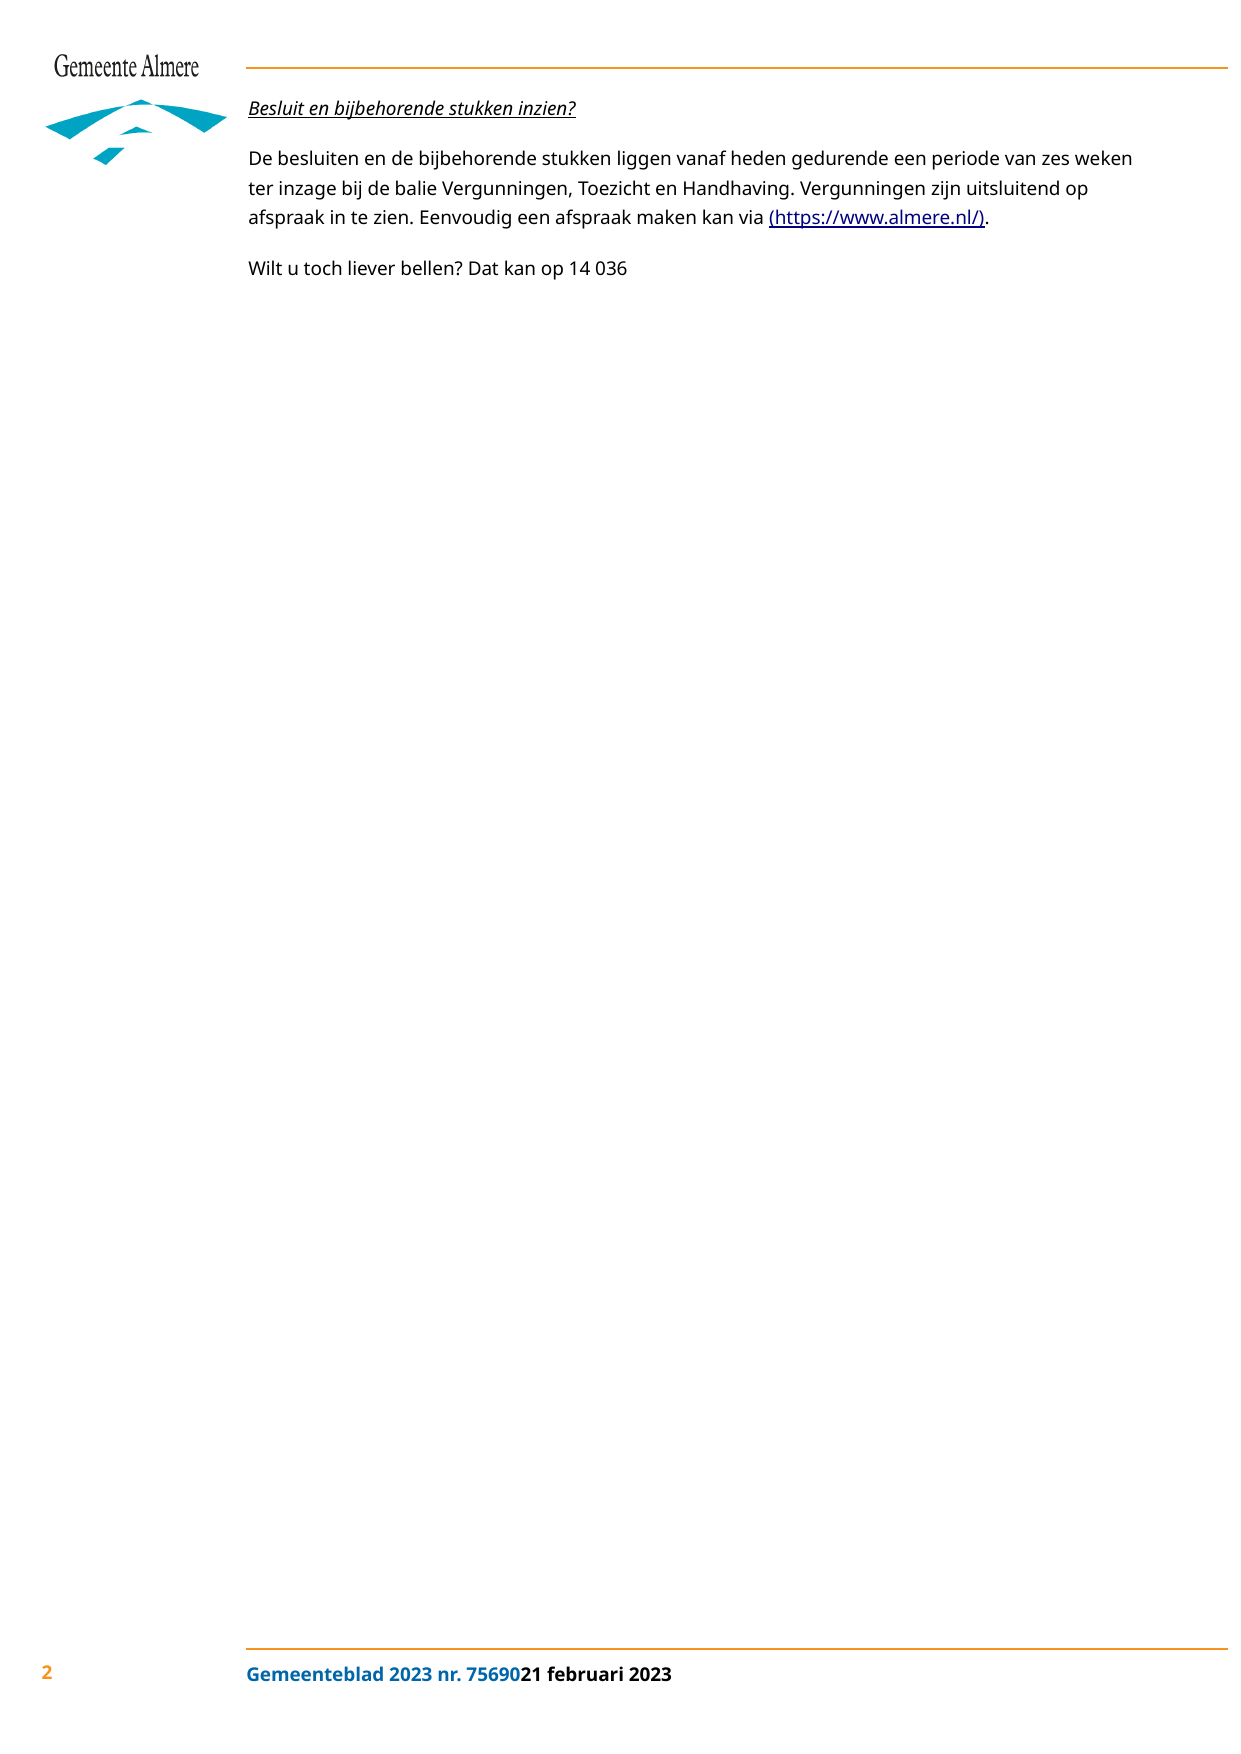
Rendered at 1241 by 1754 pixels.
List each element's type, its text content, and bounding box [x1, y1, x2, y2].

text Wilt u toch liever bellen? Dat kan op 14 036 [248, 255, 1152, 281]
picture [41, 47, 231, 172]
text De besluiten en de bijbehorende stukken liggen vanaf heden gedurende een periode van zes weken ter inzage bij de balie Vergunningen, Toezicht en Handhaving. Vergunningen zijn uitsluitend op afspraak in te zien. Eenvoudig een afspraak maken kan via (https://www.almere.nl/). [248, 145, 1152, 230]
text Besluit en bijbehorende stukken inzien? [248, 95, 1152, 121]
